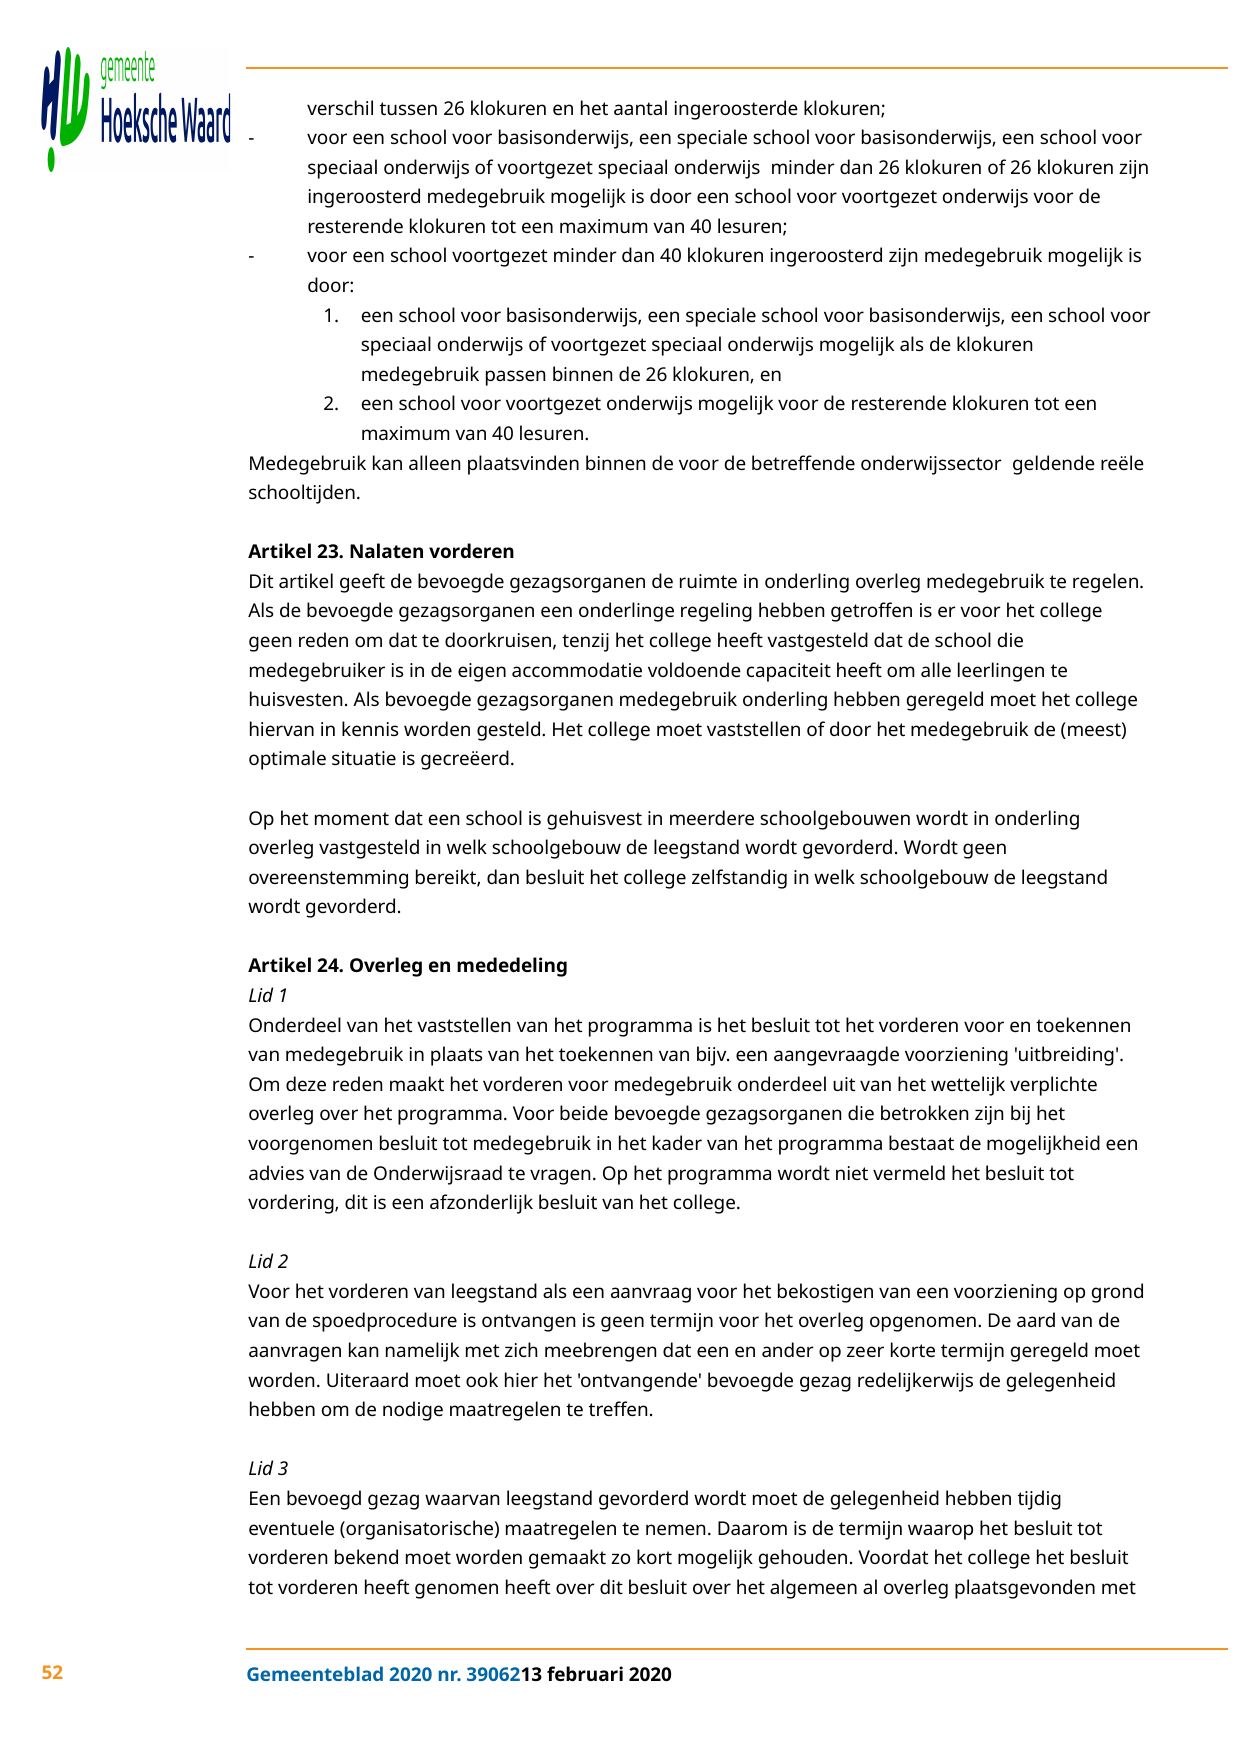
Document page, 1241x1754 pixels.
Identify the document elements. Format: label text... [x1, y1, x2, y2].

list voor een school voor basisonderwijs, een speciale school voor basisonderwijs, een school voor speciaal onderwijs of voortgezet speciaal onderwijs minder dan 26 klokuren of 26 klokuren zijn ingeroosterd medegebruik mogelijk is door een school voor voortgezet onderwijs voor de resterende klokuren tot een maximum van 40 lesuren; [248, 124, 1152, 239]
text Medegebruik kan alleen plaatsvinden binnen de voor de betreffende onderwijssector geldende reële schooltijden. [248, 450, 1152, 505]
text Lid 2 [248, 1248, 1152, 1274]
list voor een school voortgezet minder dan 40 klokuren ingeroosterd zijn medegebruik mogelijk is door: [248, 243, 1152, 298]
text Onderdeel van het vaststellen van het programma is het besluit tot het vorderen voor en toekennen van medegebruik in plaats van het toekennen van bijv. een aangevraagde voorziening 'uitbreiding'. Om deze reden maakt het vorderen voor medegebruik onderdeel uit van het wettelijk verplichte overleg over het programma. Voor beide bevoegde gezagsorganen die betrokken zijn bij het voorgenomen besluit tot medegebruik in het kader van het programma bestaat de mogelijkheid een advies van de Onderwijsraad te vragen. Op het programma wordt niet vermeld het besluit tot vordering, dit is een afzonderlijk besluit van het college. [248, 1012, 1152, 1215]
text Voor het vorderen van leegstand als een aanvraag voor het bekostigen van een voorziening op grond van de spoedprocedure is ontvangen is geen termijn voor het overleg opgenomen. De aard van de aanvragen kan namelijk met zich meebrengen dat een en ander op zeer korte termijn geregeld moet worden. Uiteraard moet ook hier het 'ontvangende' bevoegde gezag redelijkerwijs de gelegenheid hebben om de nodige maatregelen te treffen. [248, 1278, 1152, 1422]
text Een bevoegd gezag waarvan leegstand gevorderd wordt moet de gelegenheid hebben tijdig eventuele (organisatorische) maatregelen te nemen. Daarom is de termijn waarop het besluit tot vorderen bekend moet worden gemaakt zo kort mogelijk gehouden. Voordat het college het besluit tot vorderen heeft genomen heeft over dit besluit over het algemeen al overleg plaatsgevonden met [248, 1485, 1152, 1600]
text Artikel 24. Overleg en mededeling [248, 953, 1152, 978]
text Artikel 23. Nalaten vorderen [248, 538, 1152, 564]
list een school voor basisonderwijs, een speciale school voor basisonderwijs, een school voor speciaal onderwijs of voortgezet speciaal onderwijs mogelijk als de klokuren medegebruik passen binnen de 26 klokuren, en [323, 302, 1152, 387]
text Op het moment dat een school is gehuisvest in meerdere schoolgebouwen wordt in onderling overleg vastgesteld in welk schoolgebouw de leegstand wordt gevorderd. Wordt geen overeenstemming bereikt, dan besluit het college zelfstandig in welk schoolgebouw de leegstand wordt gevorderd. [248, 805, 1152, 919]
picture [41, 47, 231, 172]
list een school voor voortgezet onderwijs mogelijk voor de resterende klokuren tot een maximum van 40 lesuren. [323, 391, 1152, 446]
text Dit artikel geeft de bevoegde gezagsorganen de ruimte in onderling overleg medegebruik te regelen. Als de bevoegde gezagsorganen een onderlinge regeling hebben getroffen is er voor het college geen reden om dat te doorkruisen, tenzij het college heeft vastgesteld dat de school die medegebruiker is in de eigen accommodatie voldoende capaciteit heeft om alle leerlingen te huisvesten. Als bevoegde gezagsorganen medegebruik onderling hebben geregeld moet het college hiervan in kennis worden gesteld. Het college moet vaststellen of door het medegebruik de (meest) optimale situatie is gecreëerd. [248, 568, 1152, 771]
text Lid 1 [248, 982, 1152, 1008]
list verschil tussen 26 klokuren en het aantal ingeroosterde klokuren; [248, 95, 1152, 121]
text Lid 3 [248, 1456, 1152, 1481]
